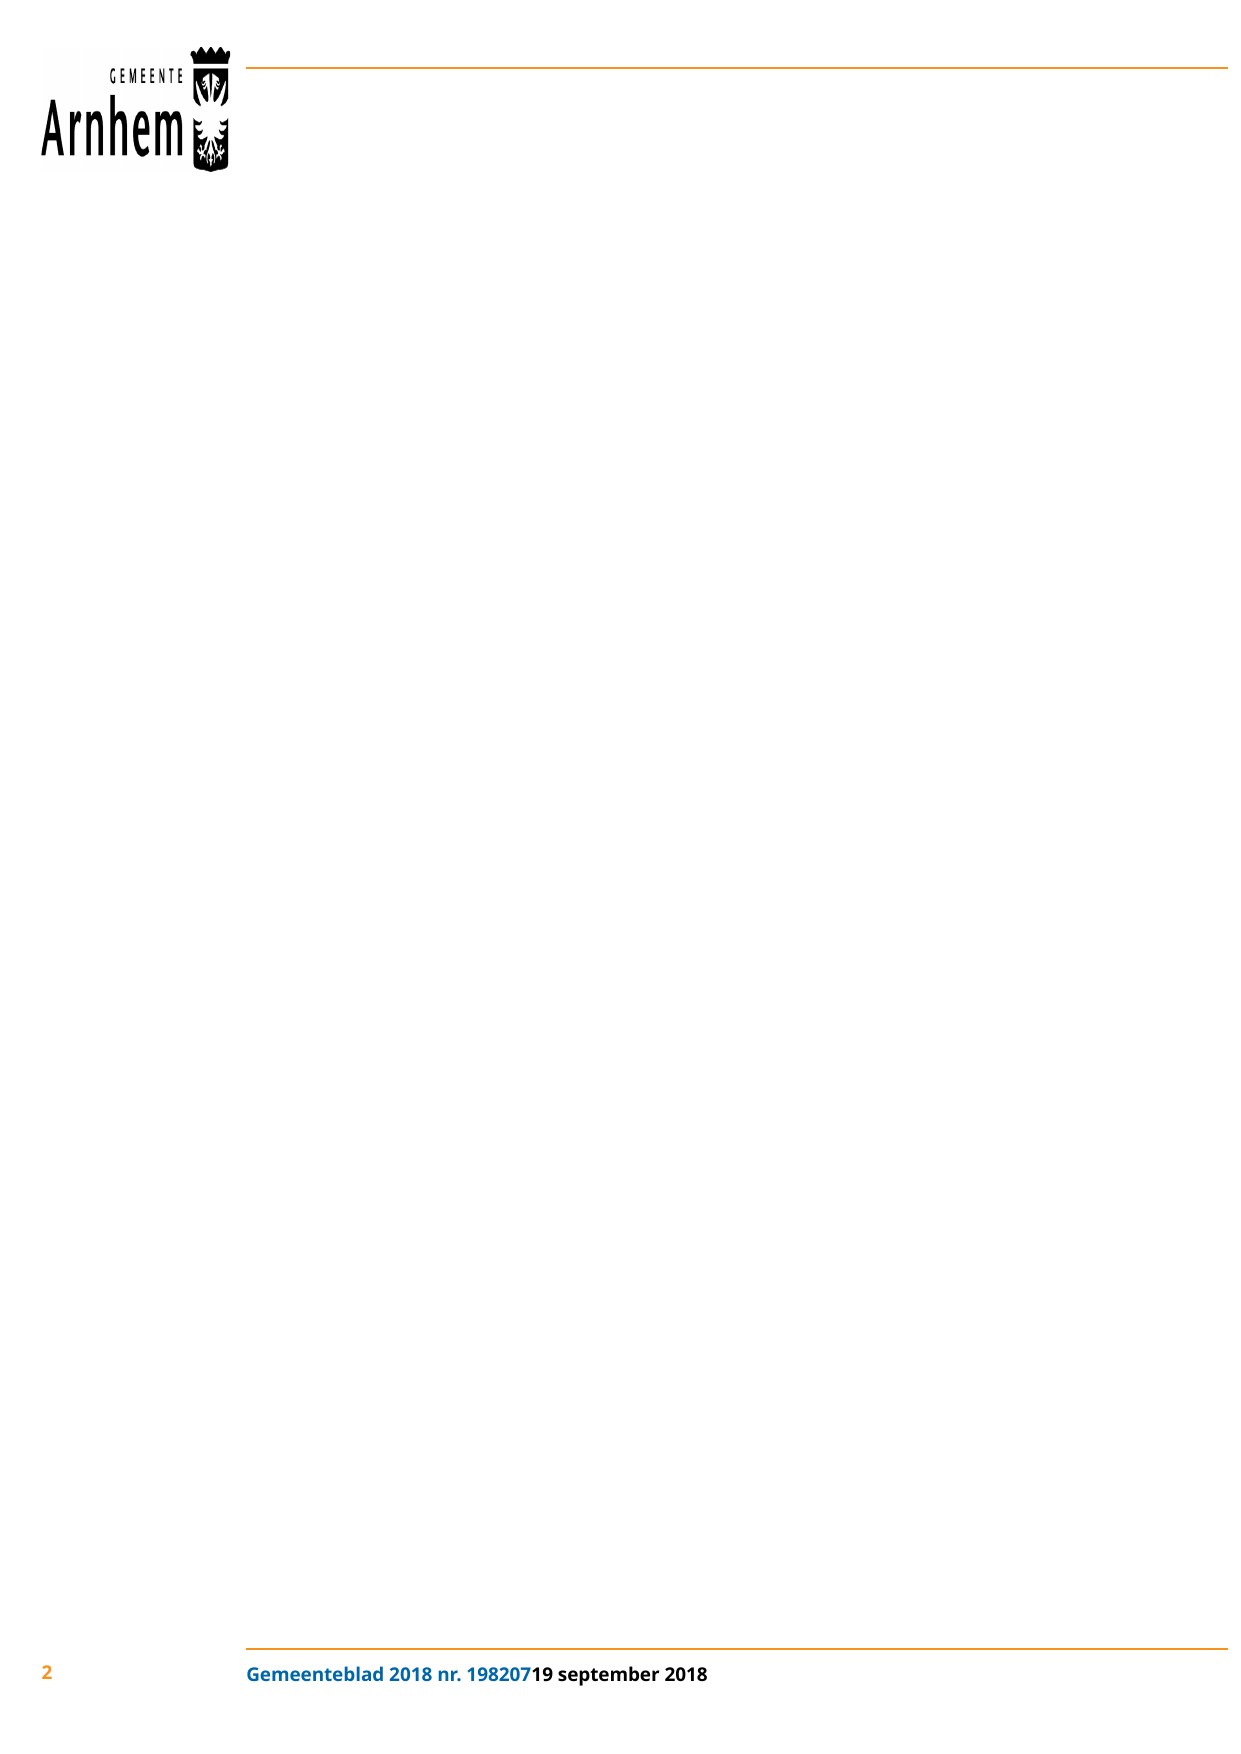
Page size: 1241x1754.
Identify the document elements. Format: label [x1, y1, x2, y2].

picture [41, 47, 231, 172]
